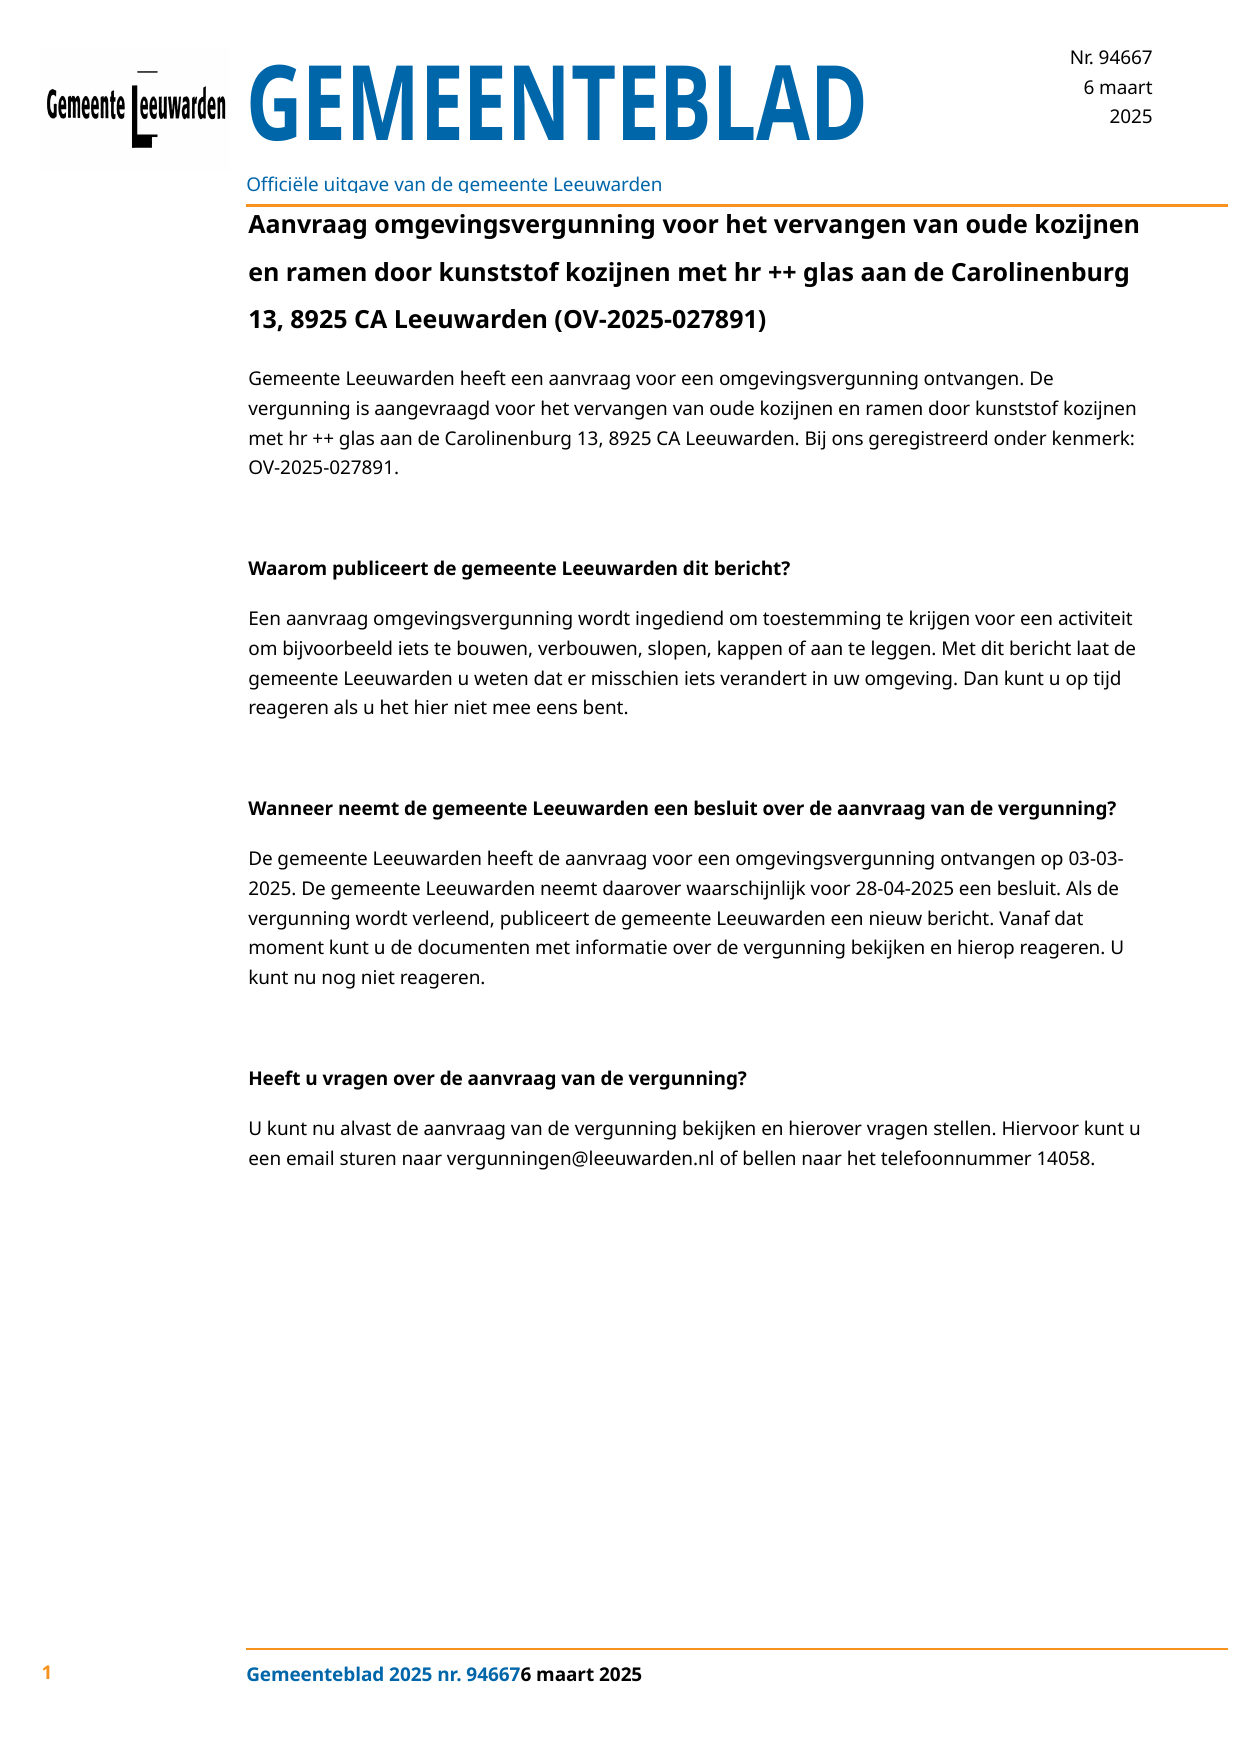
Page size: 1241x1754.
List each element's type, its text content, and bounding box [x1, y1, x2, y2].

text Wanneer neemt de gemeente Leeuwarden een besluit over de aanvraag van de vergunning? [248, 795, 1152, 821]
text Gemeente Leeuwarden heeft een aanvraag voor een omgevingsvergunning ontvangen. De vergunning is aangevraagd voor het vervangen van oude kozijnen en ramen door kunststof kozijnen met hr ++ glas aan de Carolinenburg 13, 8925 CA Leeuwarden. Bij ons geregistreerd onder kenmerk: OV-2025-027891. [248, 366, 1152, 480]
text Heeft u vragen over de aanvraag van de vergunning? [248, 1065, 1152, 1090]
text Aanvraag omgevingsvergunning voor het vervangen van oude kozijnen en ramen door kunststof kozijnen met hr ++ glas aan de Carolinenburg 13, 8925 CA Leeuwarden (OV-2025-027891) [248, 207, 1152, 336]
picture [41, 47, 231, 172]
text Waarom publiceert de gemeente Leeuwarden dit bericht? [248, 555, 1152, 581]
text Een aanvraag omgevingsvergunning wordt ingediend om toestemming te krijgen voor een activiteit om bijvoorbeeld iets te bouwen, verbouwen, slopen, kappen of aan te leggen. Met dit bericht laat de gemeente Leeuwarden u weten dat er misschien iets verandert in uw omgeving. Dan kunt u op tijd reageren als u het hier niet mee eens bent. [248, 606, 1152, 720]
text U kunt nu alvast de aanvraag van de vergunning bekijken en hierover vragen stellen. Hiervoor kunt u een email sturen naar vergunningen@leeuwarden.nl of bellen naar het telefoonnummer 14058. [248, 1115, 1152, 1170]
text De gemeente Leeuwarden heeft de aanvraag voor een omgevingsvergunning ontvangen op 03-03-2025. De gemeente Leeuwarden neemt daarover waarschijnlijk voor 28-04-2025 een besluit. Als de vergunning wordt verleend, publiceert de gemeente Leeuwarden een nieuw bericht. Vanaf dat moment kunt u de documenten met informatie over de vergunning bekijken en hierop reageren. U kunt nu nog niet reageren. [248, 846, 1152, 989]
